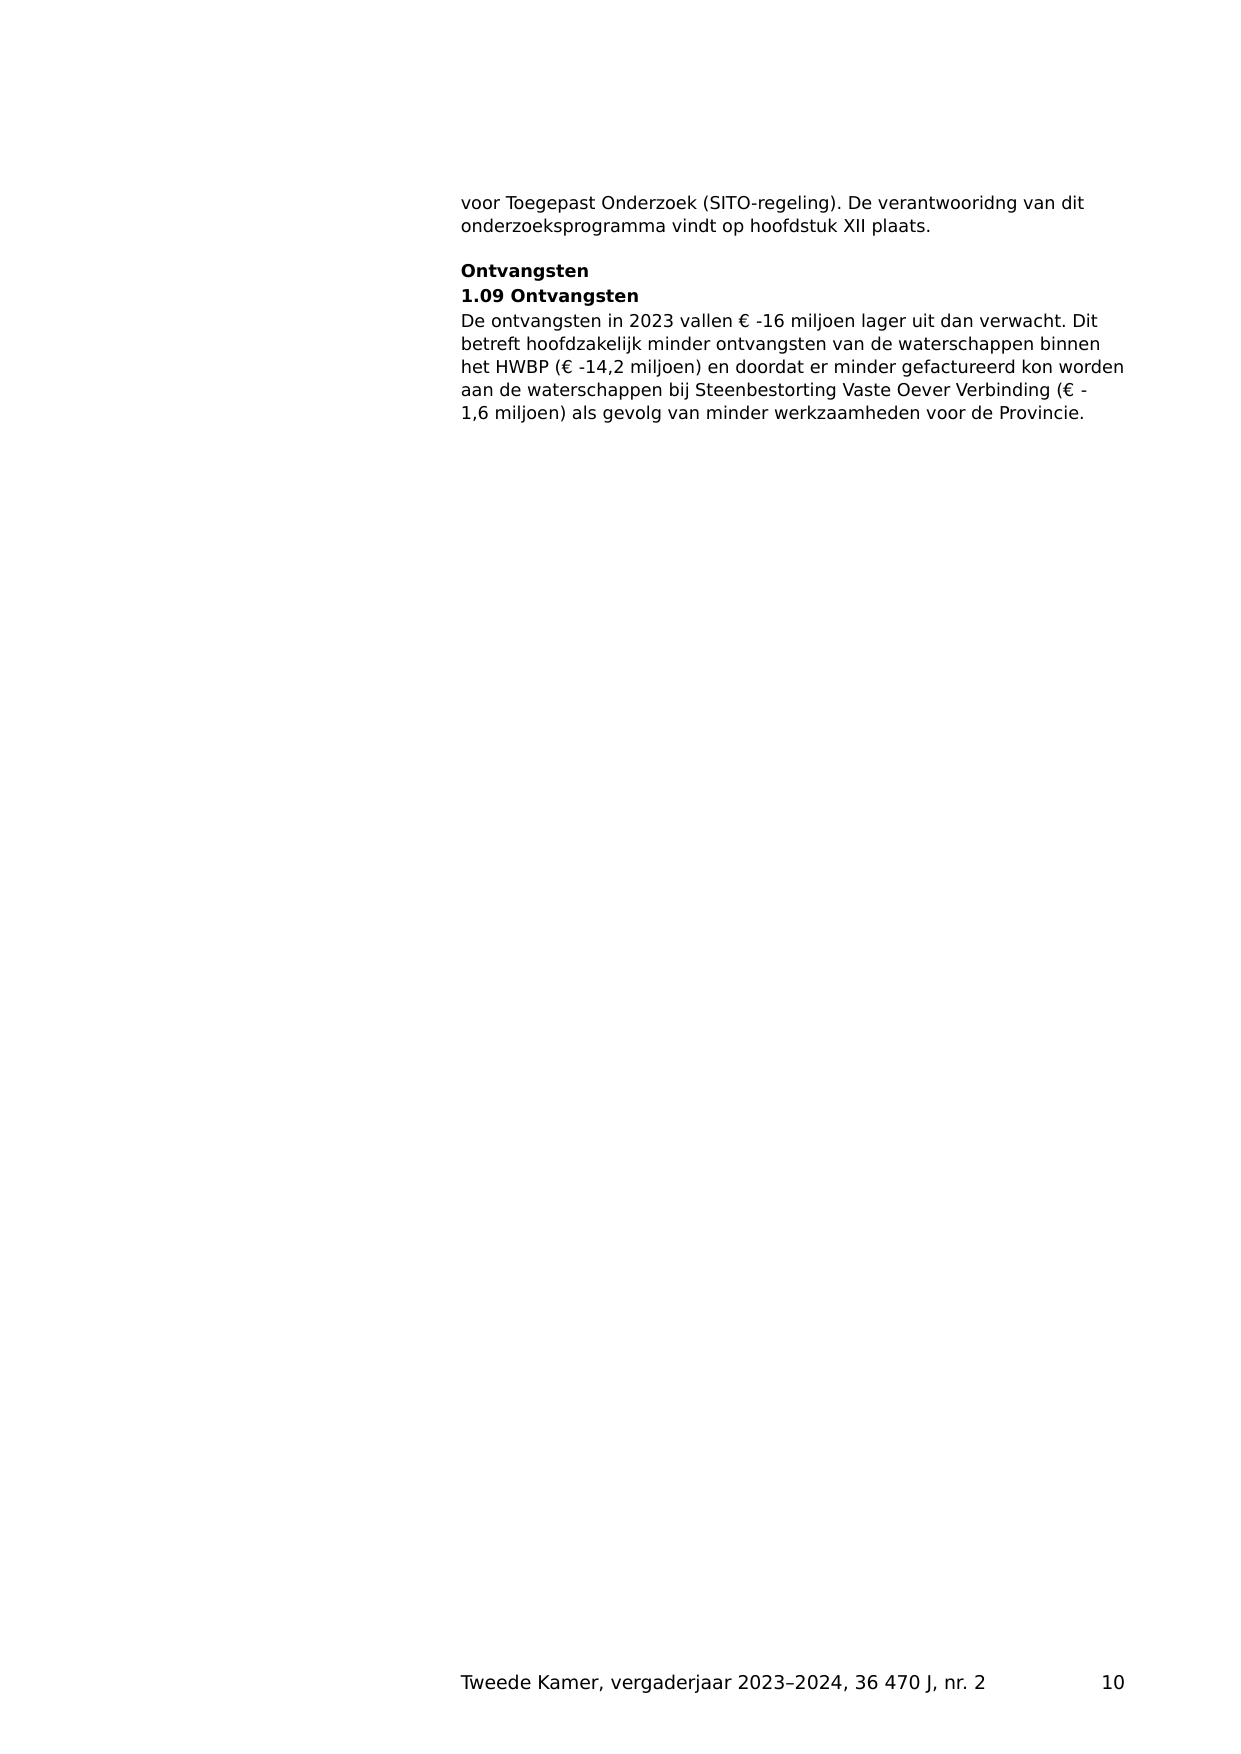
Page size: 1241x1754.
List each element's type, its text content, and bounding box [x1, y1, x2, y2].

text 1.09 Ontvangsten [461, 284, 1125, 307]
text Ontvangsten [461, 259, 1125, 282]
text De ontvangsten in 2023 vallen € -16 miljoen lager uit dan verwacht. Dit betreft hoofdzakelijk minder ontvangsten van de waterschappen binnen het HWBP (€ -14,2 miljoen) en doordat er minder gefactureerd kon worden aan de waterschappen bij Steenbestorting Vaste Oever Verbinding (€ -1,6 miljoen) als gevolg van minder werkzaamheden voor de Provincie. [461, 309, 1125, 424]
text voor Toegepast Onderzoek (SITO-regeling). De verantwooridng van dit onderzoeksprogramma vindt op hoofdstuk XII plaats. [461, 191, 1125, 237]
